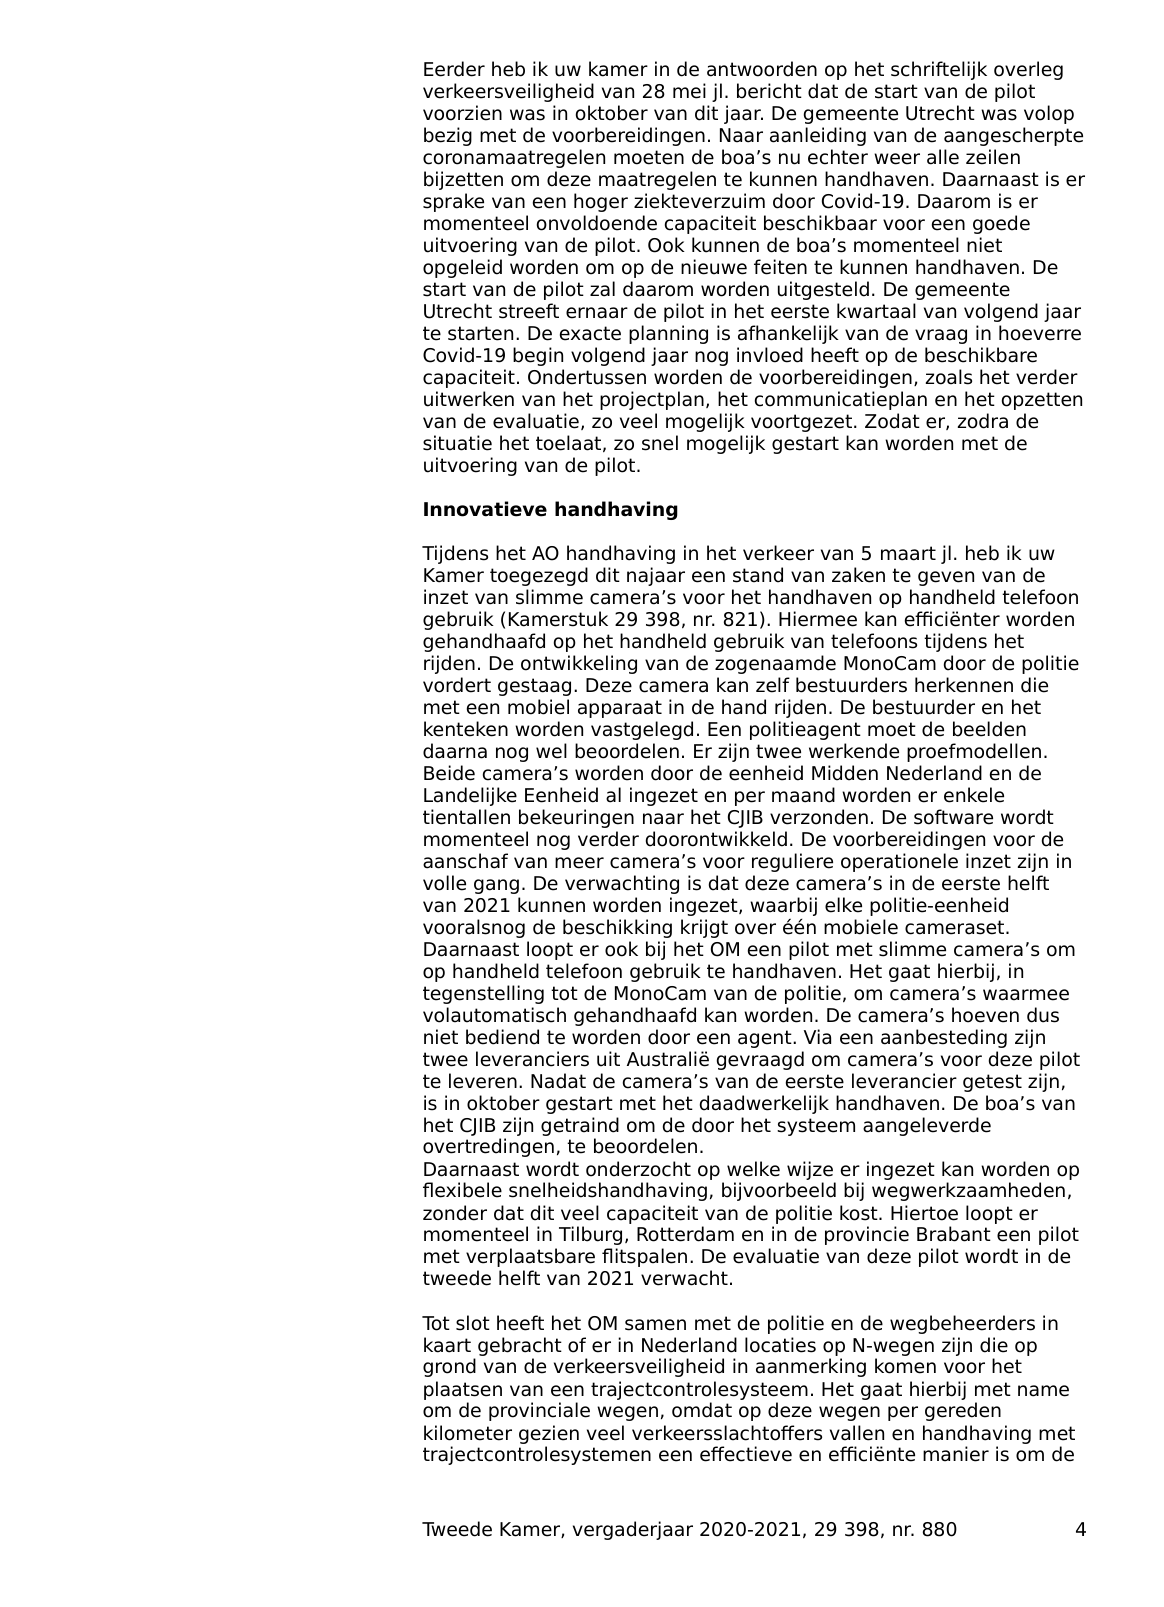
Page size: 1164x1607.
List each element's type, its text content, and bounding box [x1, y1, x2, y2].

text Daarnaast wordt onderzocht op welke wijze er ingezet kan worden op flexibele snelheidshandhaving, bijvoorbeeld bij wegwerkzaamheden, zonder dat dit veel capaciteit van de politie kost. Hiertoe loopt er momenteel in Tilburg, Rotterdam en in de provincie Brabant een pilot met verplaatsbare flitspalen. De evaluatie van deze pilot wordt in de tweede helft van 2021 verwacht. [422, 1158, 1087, 1290]
text Eerder heb ik uw kamer in de antwoorden op het schriftelijk overleg verkeersveiligheid van 28 mei jl. bericht dat de start van de pilot voorzien was in oktober van dit jaar. De gemeente Utrecht was volop bezig met de voorbereidingen. Naar aanleiding van de aangescherpte coronamaatregelen moeten de boa’s nu echter weer alle zeilen bijzetten om deze maatregelen te kunnen handhaven. Daarnaast is er sprake van een hoger ziekteverzuim door Covid-19. Daarom is er momenteel onvoldoende capaciteit beschikbaar voor een goede uitvoering van de pilot. Ook kunnen de boa’s momenteel niet opgeleid worden om op de nieuwe feiten te kunnen handhaven. De start van de pilot zal daarom worden uitgesteld. De gemeente Utrecht streeft ernaar de pilot in het eerste kwartaal van volgend jaar te starten. De exacte planning is afhankelijk van de vraag in hoeverre Covid-19 begin volgend jaar nog invloed heeft op de beschikbare capaciteit. Ondertussen worden de voorbereidingen, zoals het verder uitwerken van het projectplan, het communicatieplan en het opzetten van de evaluatie, zo veel mogelijk voortgezet. Zodat er, zodra de situatie het toelaat, zo snel mogelijk gestart kan worden met de uitvoering van de pilot. [422, 59, 1087, 477]
text Tijdens het AO handhaving in het verkeer van 5 maart jl. heb ik uw Kamer toegezegd dit najaar een stand van zaken te geven van de inzet van slimme camera’s voor het handhaven op handheld telefoon gebruik (Kamerstuk 29 398, nr. 821). Hiermee kan efficiënter worden gehandhaafd op het handheld gebruik van telefoons tijdens het rijden. De ontwikkeling van de zogenaamde MonoCam door de politie vordert gestaag. Deze camera kan zelf bestuurders herkennen die met een mobiel apparaat in de hand rijden. De bestuurder en het kenteken worden vastgelegd. Een politieagent moet de beelden daarna nog wel beoordelen. Er zijn twee werkende proefmodellen. Beide camera’s worden door de eenheid Midden Nederland en de Landelijke Eenheid al ingezet en per maand worden er enkele tientallen bekeuringen naar het CJIB verzonden. De software wordt momenteel nog verder doorontwikkeld. De voorbereidingen voor de aanschaf van meer camera’s voor reguliere operationele inzet zijn in volle gang. De verwachting is dat deze camera’s in de eerste helft van 2021 kunnen worden ingezet, waarbij elke politie-eenheid vooralsnog de beschikking krijgt over één mobiele cameraset. [422, 543, 1087, 939]
text Daarnaast loopt er ook bij het OM een pilot met slimme camera’s om op handheld telefoon gebruik te handhaven. Het gaat hierbij, in tegenstelling tot de MonoCam van de politie, om camera’s waarmee volautomatisch gehandhaafd kan worden. De camera’s hoeven dus niet bediend te worden door een agent. Via een aanbesteding zijn twee leveranciers uit Australië gevraagd om camera’s voor deze pilot te leveren. Nadat de camera’s van de eerste leverancier getest zijn, is in oktober gestart met het daadwerkelijk handhaven. De boa’s van het CJIB zijn getraind om de door het systeem aangeleverde overtredingen, te beoordelen. [422, 939, 1087, 1158]
subtitle Innovatieve handhaving [422, 499, 1087, 521]
text Tot slot heeft het OM samen met de politie en de wegbeheerders in kaart gebracht of er in Nederland locaties op N-wegen zijn die op grond van de verkeersveiligheid in aanmerking komen voor het plaatsen van een trajectcontrolesysteem. Het gaat hierbij met name om de provinciale wegen, omdat op deze wegen per gereden kilometer gezien veel verkeersslachtoffers vallen en handhaving met trajectcontrolesystemen een effectieve en efficiënte manier is om de [422, 1312, 1087, 1466]
